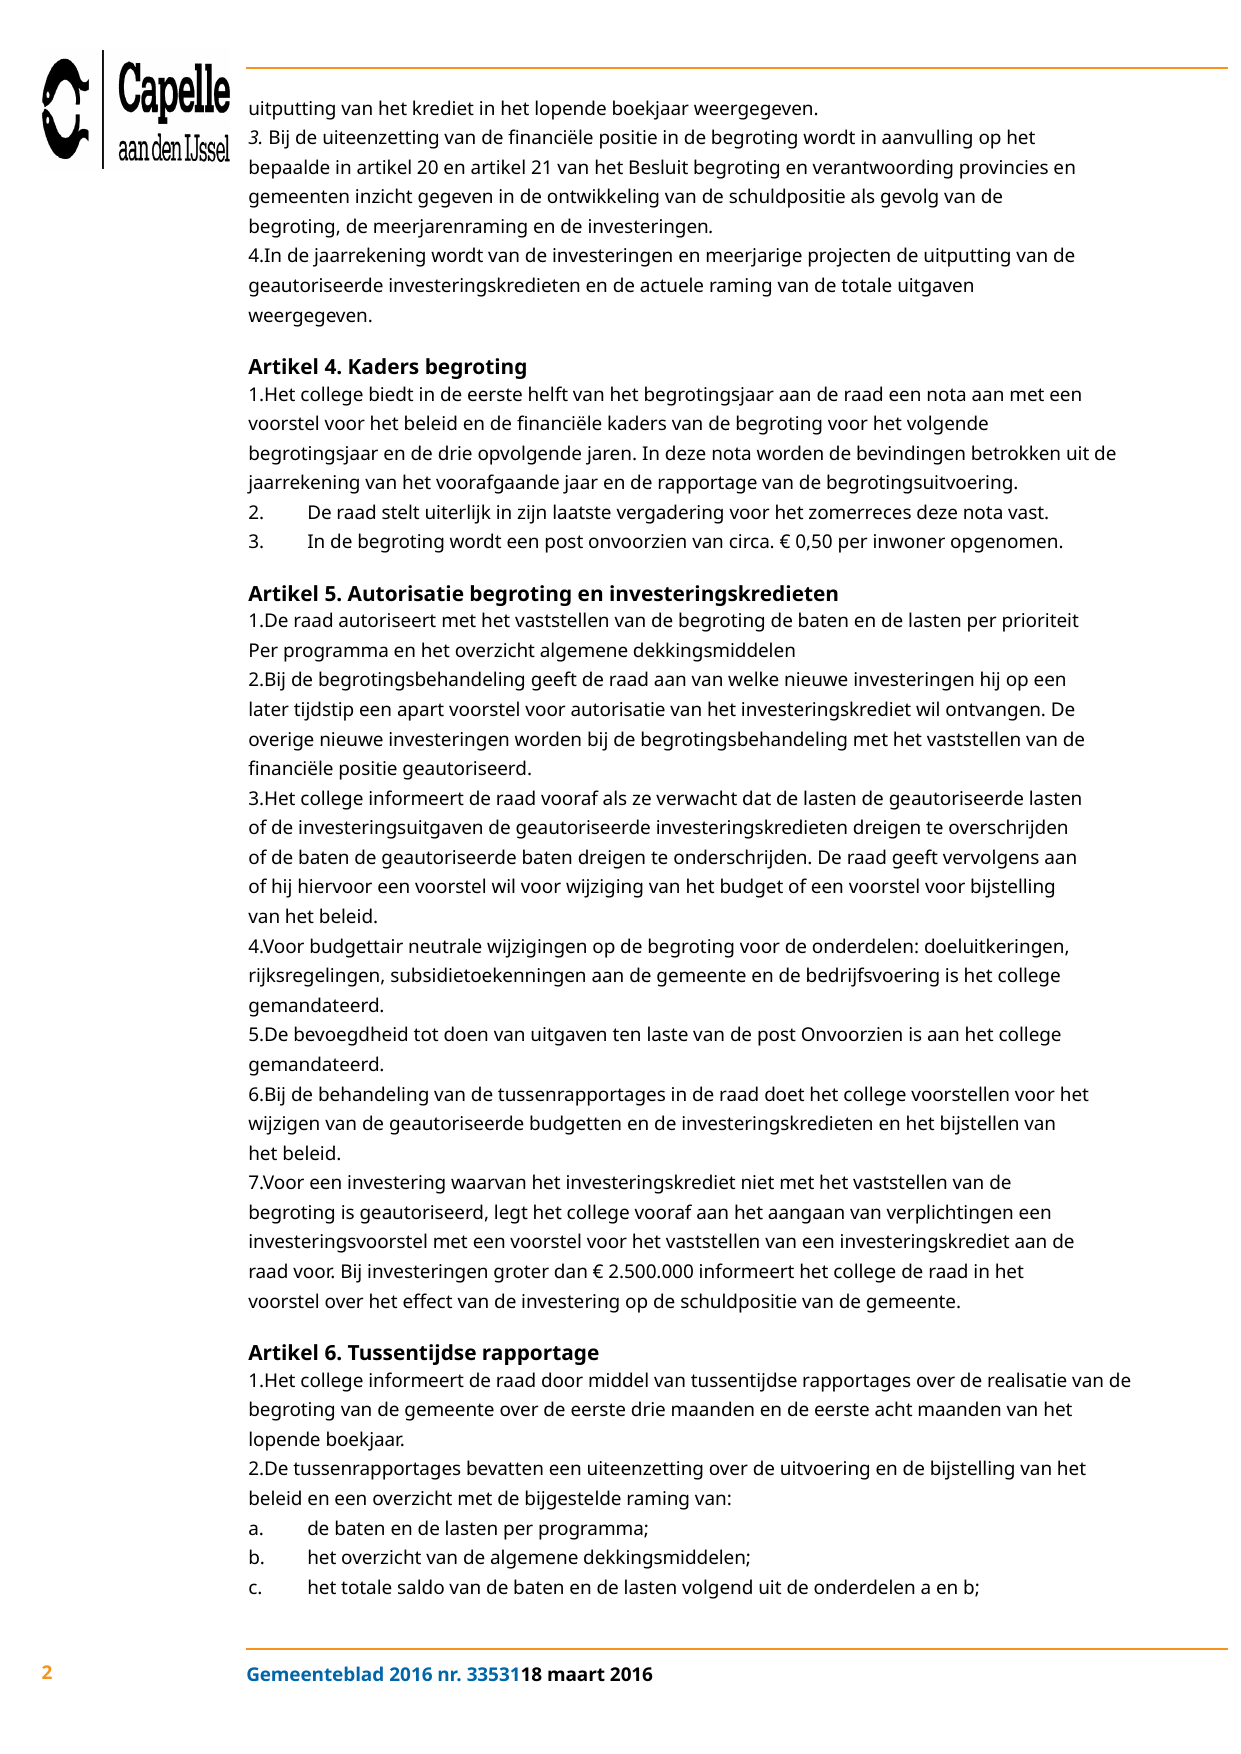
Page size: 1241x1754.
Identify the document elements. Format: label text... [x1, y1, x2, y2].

text Artikel 4. Kaders begroting [248, 352, 1152, 381]
text wijzigen van de geautoriseerde budgetten en de investeringskredieten en het bijstellen van [248, 1110, 1152, 1136]
text 2.Bij de begrotingsbehandeling geeft de raad aan van welke nieuwe investeringen hij op een [248, 667, 1152, 692]
list het overzicht van de algemene dekkingsmiddelen; [248, 1544, 1152, 1570]
text Per programma en het overzicht algemene dekkingsmiddelen [248, 637, 1152, 663]
text 3.Het college informeert de raad vooraf als ze verwacht dat de lasten de geautoriseerde lasten [248, 785, 1152, 811]
text 3. Bij de uiteenzetting van de financiële positie in de begroting wordt in aanvulling op het [248, 124, 1152, 150]
text gemeenten inzicht gegeven in de ontwikkeling van de schuldpositie als gevolg van de [248, 183, 1152, 209]
picture [41, 47, 231, 172]
list de baten en de lasten per programma; [248, 1515, 1152, 1540]
text 1.Het college biedt in de eerste helft van het begrotingsjaar aan de raad een nota aan met een [248, 381, 1152, 406]
text geautoriseerde investeringskredieten en de actuele raming van de totale uitgaven [248, 272, 1152, 298]
text lopende boekjaar. [248, 1426, 1152, 1452]
text Artikel 5. Autorisatie begroting en investeringskredieten [248, 579, 1152, 607]
text 5.De bevoegdheid tot doen van uitgaven ten laste van de post Onvoorzien is aan het college [248, 1022, 1152, 1047]
text investeringsvoorstel met een voorstel voor het vaststellen van een investeringskrediet aan de [248, 1229, 1152, 1254]
text begrotingsjaar en de drie opvolgende jaren. In deze nota worden de bevindingen betrokken uit de [248, 440, 1152, 466]
text weergegeven. [248, 302, 1152, 328]
text later tijdstip een apart voorstel voor autorisatie van het investeringskrediet wil ontvangen. De [248, 696, 1152, 722]
text begroting van de gemeente over de eerste drie maanden en de eerste acht maanden van het [248, 1396, 1152, 1422]
text of de investeringsuitgaven de geautoriseerde investeringskredieten dreigen te overschrijden [248, 814, 1152, 840]
text 1.Het college informeert de raad door middel van tussentijdse rapportages over de realisatie van de [248, 1367, 1152, 1392]
text jaarrekening van het voorafgaande jaar en de rapportage van de begrotingsuitvoering. [248, 469, 1152, 495]
text gemandateerd. [248, 992, 1152, 1018]
text 2.De tussenrapportages bevatten een uiteenzetting over de uitvoering en de bijstelling van het [248, 1456, 1152, 1481]
text uitputting van het krediet in het lopende boekjaar weergegeven. [248, 95, 1152, 121]
text of hij hiervoor een voorstel wil voor wijziging van het budget of een voorstel voor bijstelling [248, 874, 1152, 899]
text begroting, de meerjarenraming en de investeringen. [248, 213, 1152, 239]
list het totale saldo van de baten en de lasten volgend uit de onderdelen a en b; [248, 1574, 1152, 1599]
text raad voor. Bij investeringen groter dan € 2.500.000 informeert het college de raad in het [248, 1258, 1152, 1284]
text 6.Bij de behandeling van de tussenrapportages in de raad doet het college voorstellen voor het [248, 1081, 1152, 1107]
text overige nieuwe investeringen worden bij de begrotingsbehandeling met het vaststellen van de [248, 726, 1152, 752]
text 4.Voor budgettair neutrale wijzigingen op de begroting voor de onderdelen: doeluitkeringen, [248, 933, 1152, 959]
text rijksregelingen, subsidietoekenningen aan de gemeente en de bedrijfsvoering is het college [248, 962, 1152, 988]
text bepaalde in artikel 20 en artikel 21 van het Besluit begroting en verantwoording provincies en [248, 154, 1152, 180]
text het beleid. [248, 1140, 1152, 1166]
text Artikel 6. Tussentijdse rapportage [248, 1338, 1152, 1367]
text financiële positie geautoriseerd. [248, 755, 1152, 781]
list In de begroting wordt een post onvoorzien van circa. € 0,50 per inwoner opgenomen. [248, 529, 1152, 554]
text begroting is geautoriseerd, legt het college vooraf aan het aangaan van verplichtingen een [248, 1199, 1152, 1225]
list De raad stelt uiterlijk in zijn laatste vergadering voor het zomerreces deze nota vast. [248, 499, 1152, 525]
text of de baten de geautoriseerde baten dreigen te onderschrijden. De raad geeft vervolgens aan [248, 844, 1152, 870]
text 4.In de jaarrekening wordt van de investeringen en meerjarige projecten de uitputting van de [248, 243, 1152, 268]
text voorstel voor het beleid en de financiële kaders van de begroting voor het volgende [248, 410, 1152, 436]
text 1.De raad autoriseert met het vaststellen van de begroting de baten en de lasten per prioriteit [248, 607, 1152, 633]
text gemandateerd. [248, 1051, 1152, 1077]
text 7.Voor een investering waarvan het investeringskrediet niet met het vaststellen van de [248, 1169, 1152, 1195]
text voorstel over het effect van de investering op de schuldpositie van de gemeente. [248, 1288, 1152, 1314]
text beleid en een overzicht met de bijgestelde raming van: [248, 1485, 1152, 1511]
text van het beleid. [248, 903, 1152, 929]
